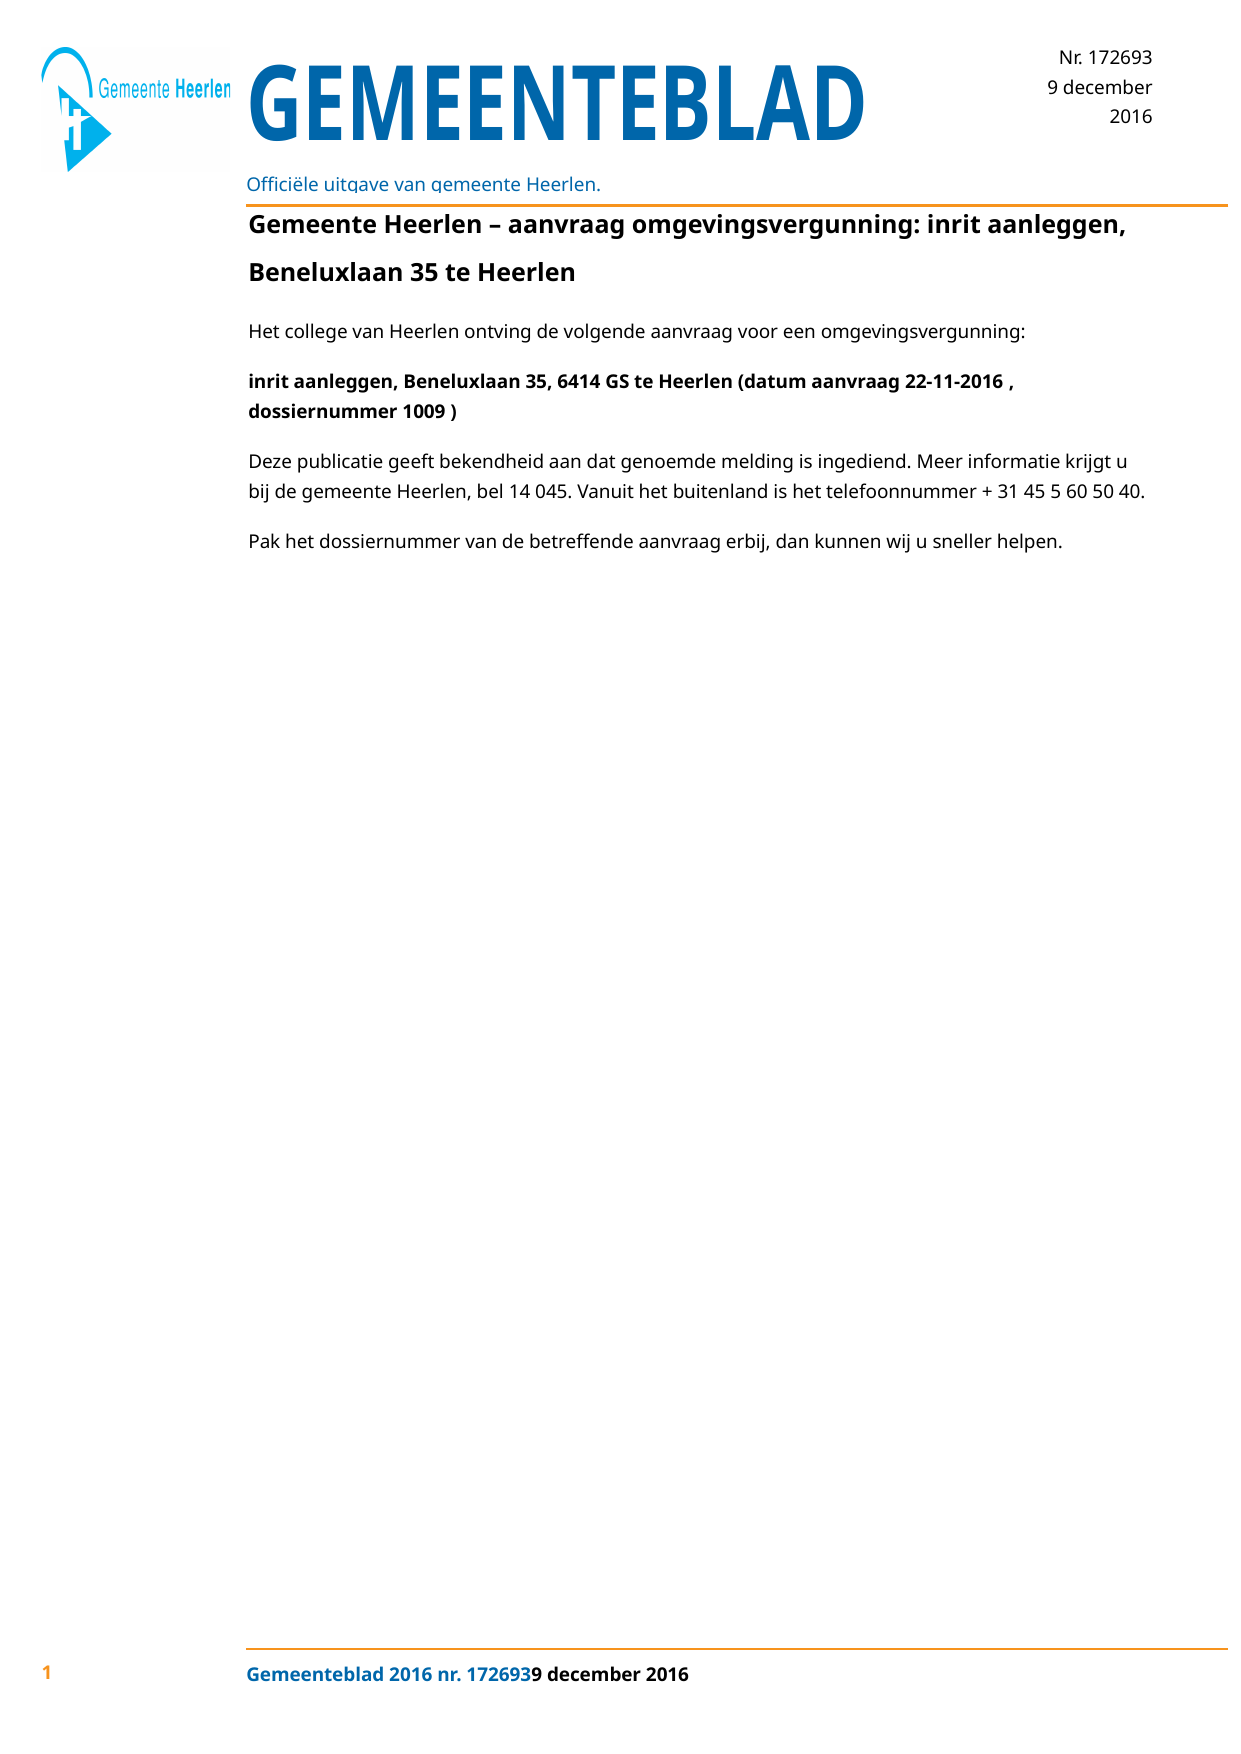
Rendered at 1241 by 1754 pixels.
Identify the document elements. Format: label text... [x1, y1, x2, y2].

picture [41, 47, 58, 70]
text Deze publicatie geeft bekendheid aan dat genoemde melding is ingediend. Meer informatie krijgt u bij de gemeente Heerlen, bel 14 045. Vanuit het buitenland is het telefoonnummer + 31 45 5 60 50 40. [248, 448, 1152, 504]
text Pak het dossiernummer van de betreffende aanvraag erbij, dan kunnen wij u sneller helpen. [248, 528, 1152, 554]
text Het college van Heerlen ontving de volgende aanvraag voor een omgevingsvergunning: [248, 318, 1152, 344]
text inrit aanleggen, Beneluxlaan 35, 6414 GS te Heerlen (datum aanvraag 22-11-2016 , dossiernummer 1009 ) [248, 368, 1152, 424]
picture [41, 47, 231, 172]
text Gemeente Heerlen – aanvraag omgevingsvergunning: inrit aanleggen, Beneluxlaan 35 te Heerlen [248, 207, 1152, 288]
